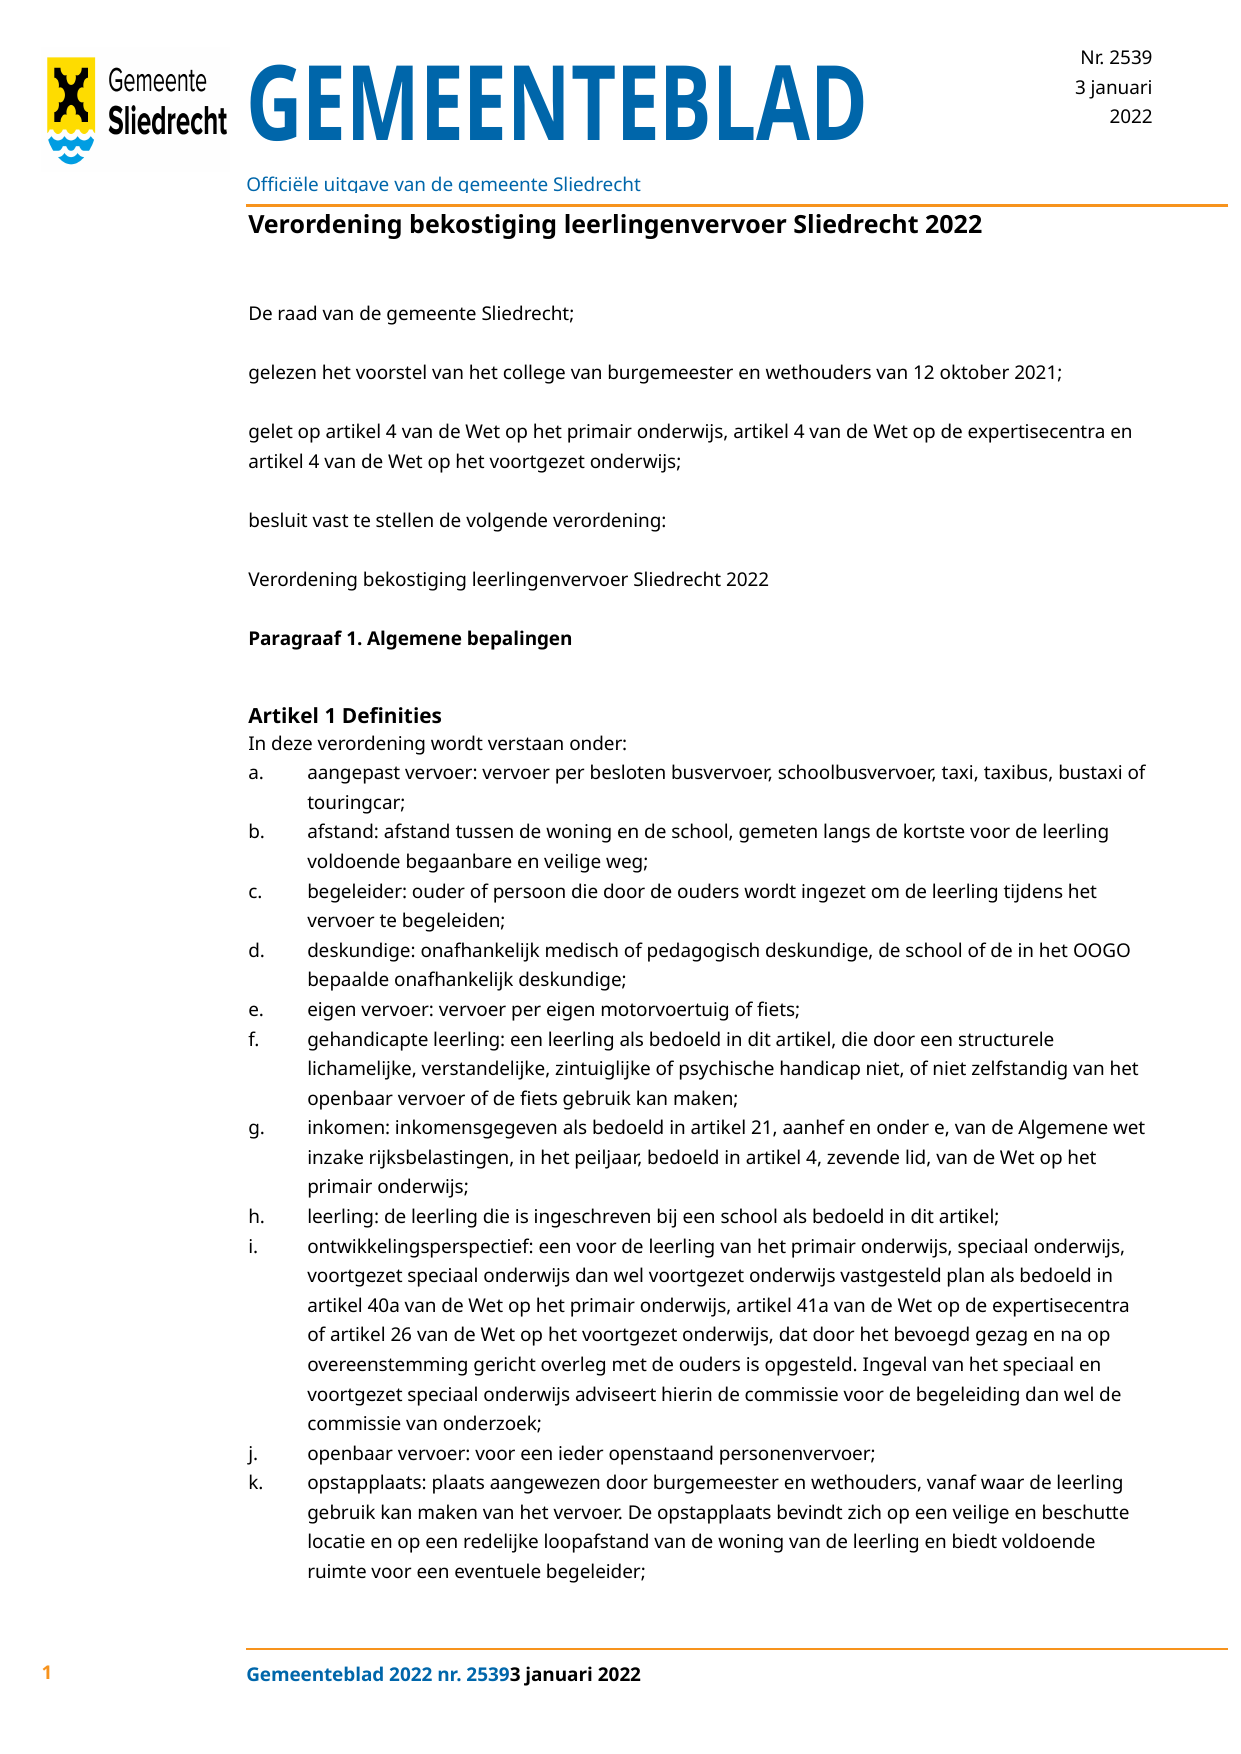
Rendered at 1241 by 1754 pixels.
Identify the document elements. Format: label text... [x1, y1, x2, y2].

list afstand: afstand tussen de woning en de school, gemeten langs de kortste voor de leerling voldoende begaanbare en veilige weg; [248, 819, 1152, 874]
text In deze verordening wordt verstaan onder: [248, 730, 1152, 756]
text De raad van de gemeente Sliedrecht; [248, 300, 1152, 326]
picture [41, 47, 231, 172]
text besluit vast te stellen de volgende verordening: [248, 507, 1152, 533]
text Verordening bekostiging leerlingenvervoer Sliedrecht 2022 [248, 566, 1152, 592]
list inkomen: inkomensgegeven als bedoeld in artikel 21, aanhef en onder e, van de Algemene wet inzake rijksbelastingen, in het peiljaar, bedoeld in artikel 4, zevende lid, van de Wet op het primair onderwijs; [248, 1114, 1152, 1199]
list begeleider: ouder of persoon die door de ouders wordt ingezet om de leerling tijdens het vervoer te begeleiden; [248, 878, 1152, 933]
list aangepast vervoer: vervoer per besloten busvervoer, schoolbusvervoer, taxi, taxibus, bustaxi of touringcar; [248, 759, 1152, 815]
list opstapplaats: plaats aangewezen door burgemeester en wethouders, vanaf waar de leerling gebruik kan maken van het vervoer. De opstapplaats bevindt zich op een veilige en beschutte locatie en op een redelijke loopafstand van de woning van de leerling en biedt voldoende ruimte voor een eventuele begeleider; [248, 1469, 1152, 1584]
list eigen vervoer: vervoer per eigen motorvoertuig of fiets; [248, 996, 1152, 1022]
text Artikel 1 Definities [248, 701, 1152, 730]
list deskundige: onafhankelijk medisch of pedagogisch deskundige, de school of de in het OOGO bepaalde onafhankelijk deskundige; [248, 937, 1152, 992]
list gehandicapte leerling: een leerling als bedoeld in dit artikel, die door een structurele lichamelijke, verstandelijke, zintuiglijke of psychische handicap niet, of niet zelfstandig van het openbaar vervoer of de fiets gebruik kan maken; [248, 1026, 1152, 1111]
text gelet op artikel 4 van de Wet op het primair onderwijs, artikel 4 van de Wet op de expertisecentra en artikel 4 van de Wet op het voortgezet onderwijs; [248, 418, 1152, 473]
list ontwikkelingsperspectief: een voor de leerling van het primair onderwijs, speciaal onderwijs, voortgezet speciaal onderwijs dan wel voortgezet onderwijs vastgesteld plan als bedoeld in artikel 40a van de Wet op het primair onderwijs, artikel 41a van de Wet op de expertisecentra of artikel 26 van de Wet op het voortgezet onderwijs, dat door het bevoegd gezag en na op overeenstemming gericht overleg met de ouders is opgesteld. Ingeval van het speciaal en voortgezet speciaal onderwijs adviseert hierin de commissie voor de begeleiding dan wel de commissie van onderzoek; [248, 1233, 1152, 1436]
list leerling: de leerling die is ingeschreven bij een school als bedoeld in dit artikel; [248, 1203, 1152, 1229]
text Verordening bekostiging leerlingenvervoer Sliedrecht 2022 [248, 207, 1152, 241]
text gelezen het voorstel van het college van burgemeester en wethouders van 12 oktober 2021; [248, 359, 1152, 385]
list openbaar vervoer: voor een ieder openstaand personenvervoer; [248, 1440, 1152, 1466]
text Paragraaf 1. Algemene bepalingen [248, 625, 1152, 651]
